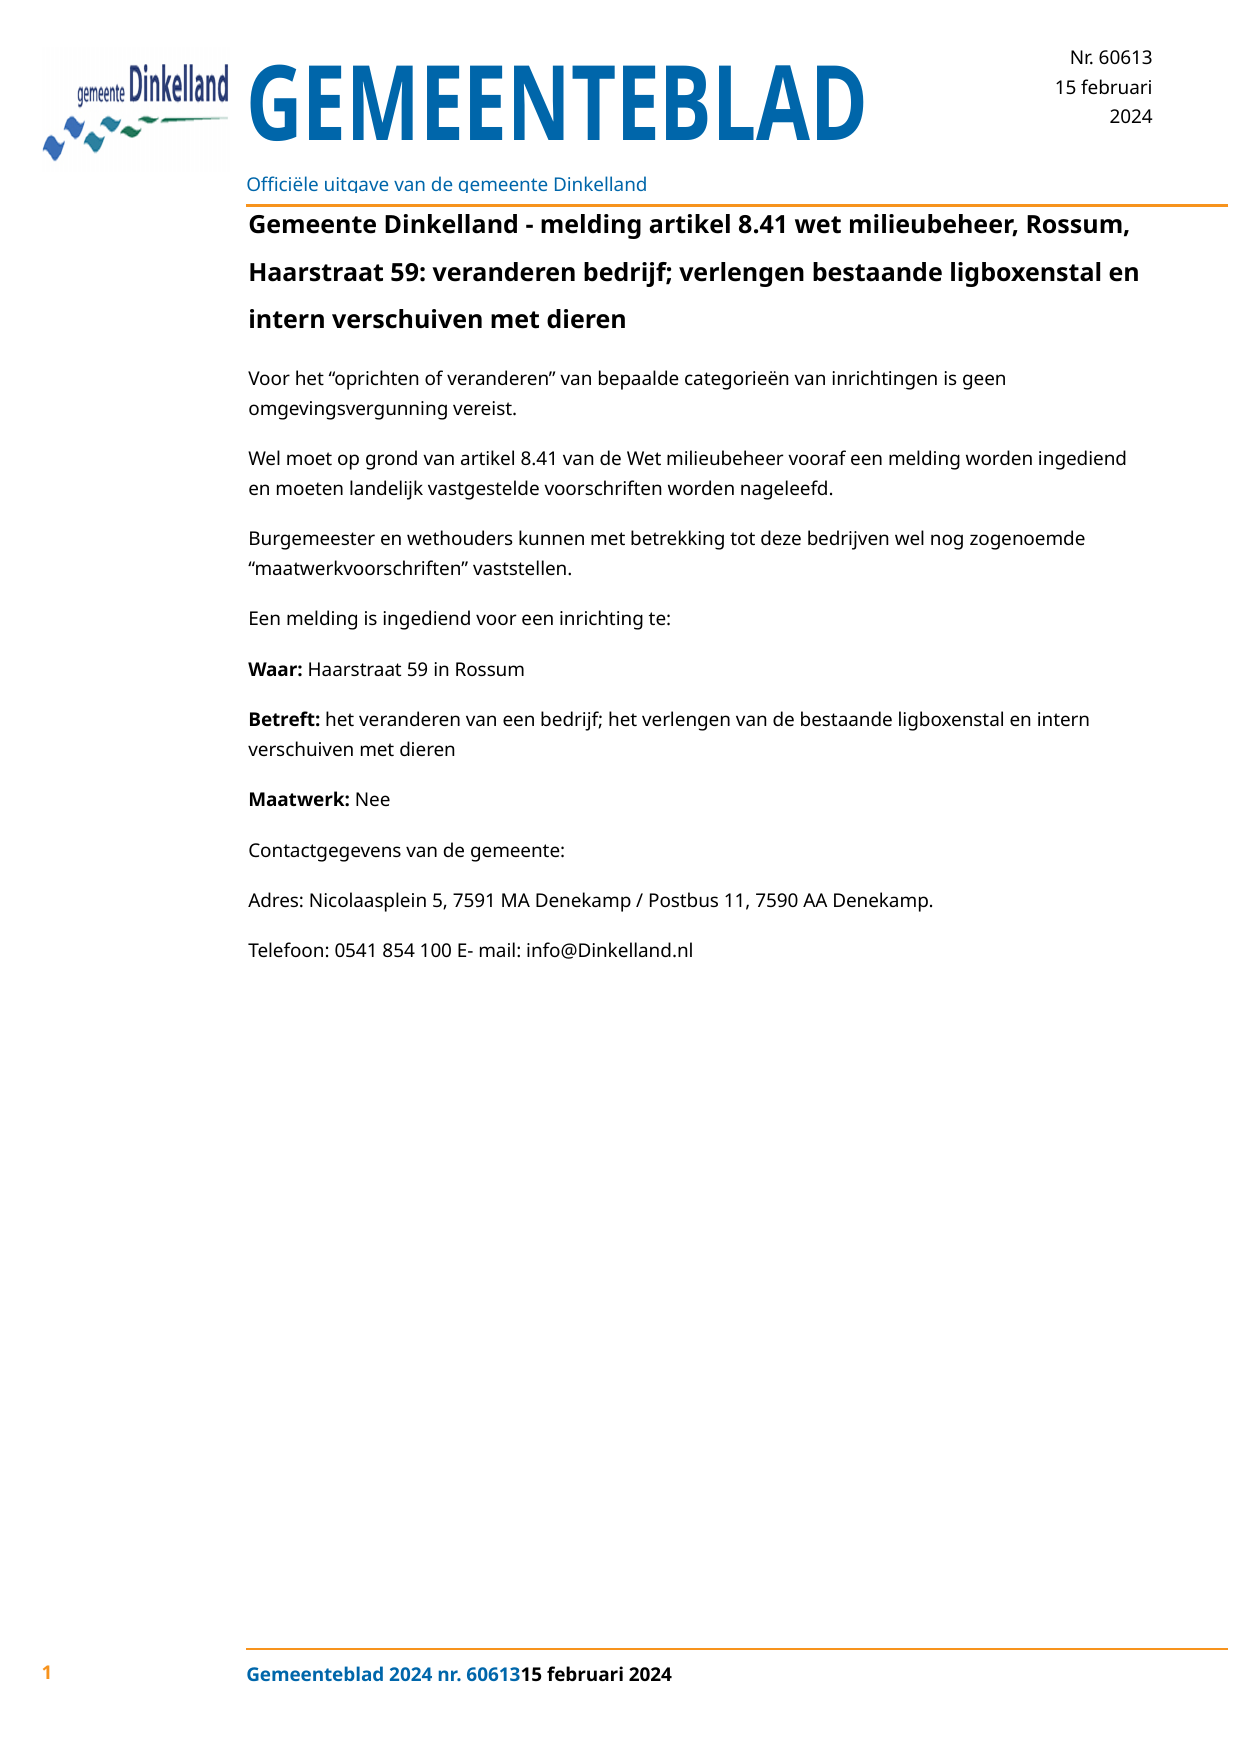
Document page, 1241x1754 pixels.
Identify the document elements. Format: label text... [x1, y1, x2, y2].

text Waar: Haarstraat 59 in Rossum [248, 656, 1152, 682]
picture [41, 47, 231, 172]
text Betreft: het veranderen van een bedrijf; het verlengen van de bestaande ligboxenstal en intern verschuiven met dieren [248, 706, 1152, 762]
text Maatwerk: Nee [248, 786, 1152, 812]
text Gemeente Dinkelland - melding artikel 8.41 wet milieubeheer, Rossum, Haarstraat 59: veranderen bedrijf; verlengen bestaande ligboxenstal en intern verschuiven met dieren [248, 207, 1152, 336]
text Wel moet op grond van artikel 8.41 van de Wet milieubeheer vooraf een melding worden ingediend en moeten landelijk vastgestelde voorschriften worden nageleefd. [248, 446, 1152, 501]
text Telefoon: 0541 854 100 E- mail: info@Dinkelland.nl [248, 938, 1152, 963]
text Een melding is ingediend voor een inrichting te: [248, 606, 1152, 631]
text Contactgegevens van de gemeente: [248, 837, 1152, 862]
text Adres: Nicolaasplein 5, 7591 MA Denekamp / Postbus 11, 7590 AA Denekamp. [248, 887, 1152, 913]
text Burgemeester en wethouders kunnen met betrekking tot deze bedrijven wel nog zogenoemde “maatwerkvoorschriften” vaststellen. [248, 526, 1152, 581]
text Voor het “oprichten of veranderen” van bepaalde categorieën van inrichtingen is geen omgevingsvergunning vereist. [248, 366, 1152, 421]
